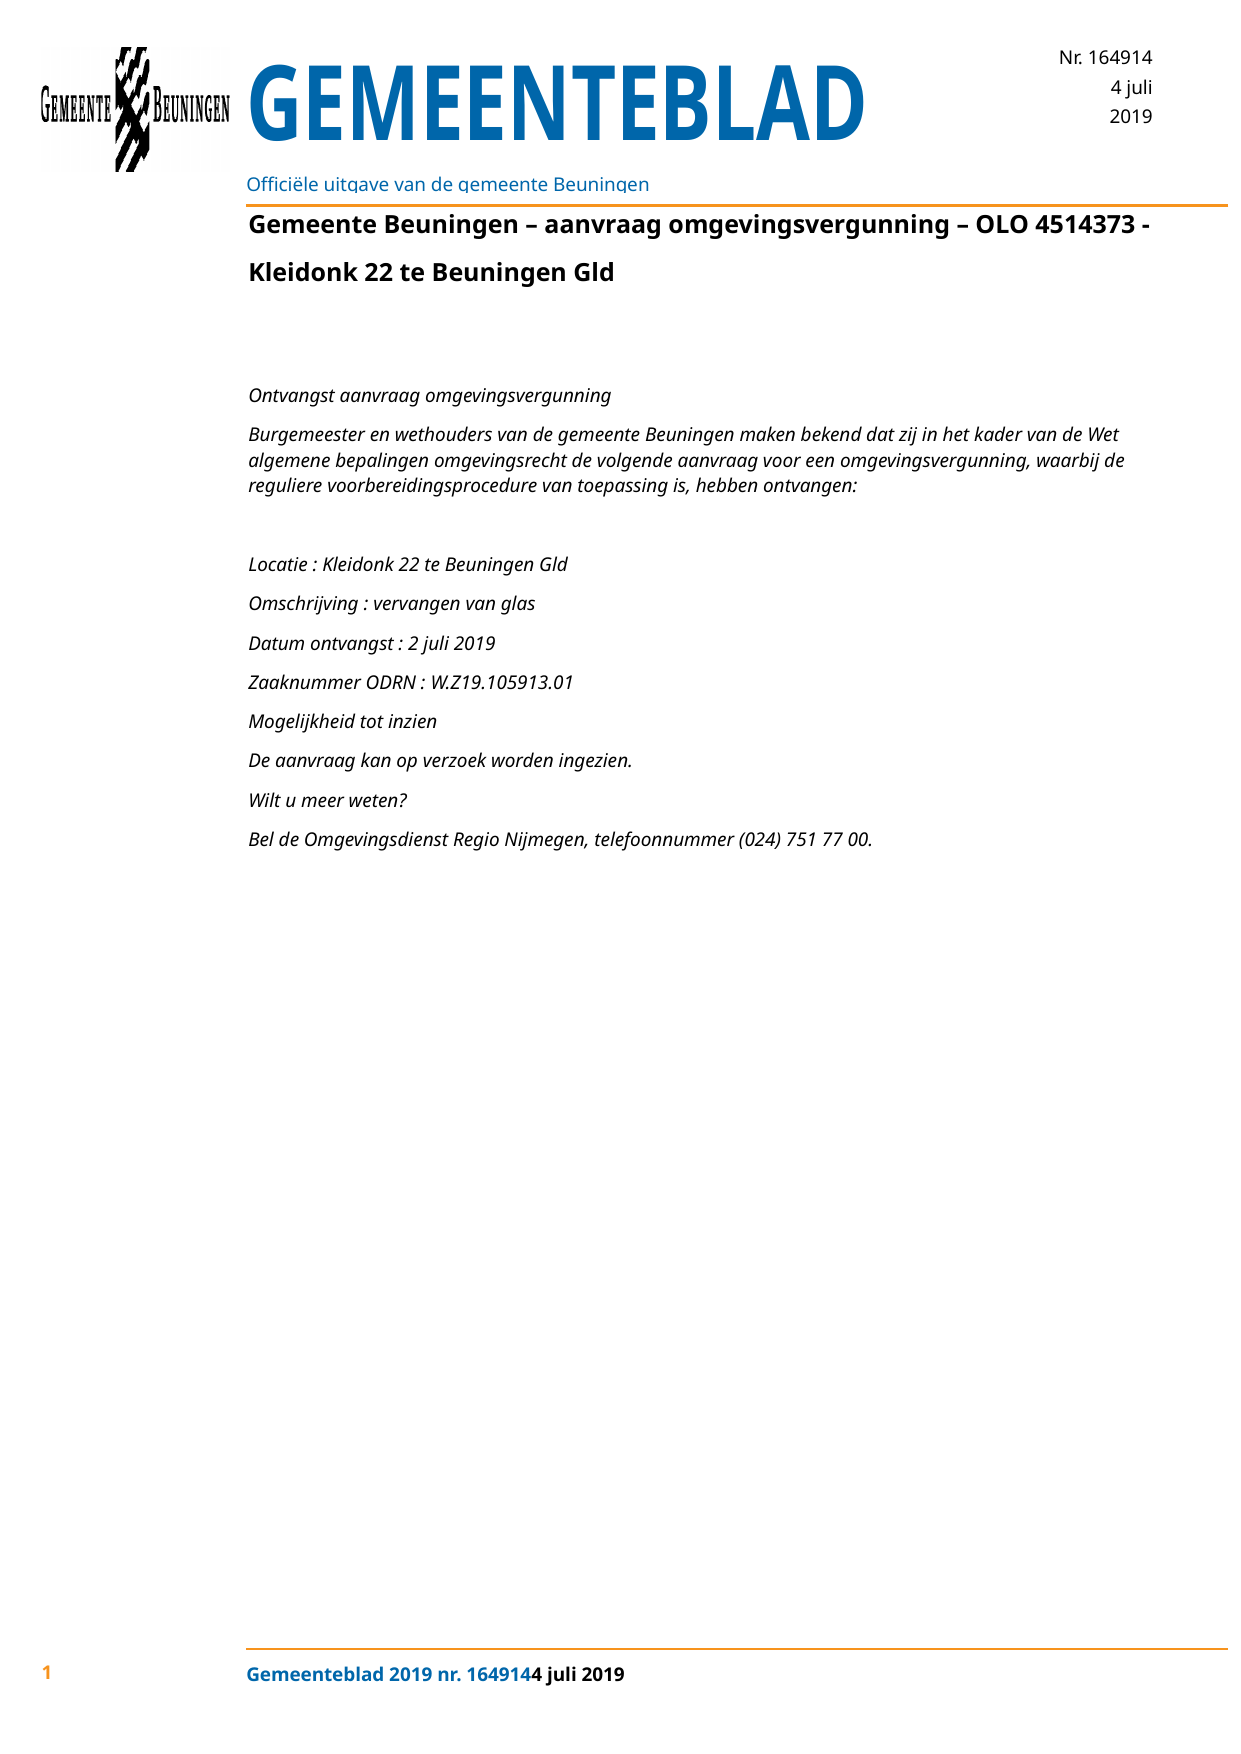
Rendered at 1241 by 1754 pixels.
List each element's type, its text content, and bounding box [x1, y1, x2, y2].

text Zaaknummer ODRN : W.Z19.105913.01 [248, 669, 1152, 695]
text Datum ontvangst : 2 juli 2019 [248, 630, 1152, 655]
text Bel de Omgevingsdienst Regio Nijmegen, telefoonnummer (024) 751 77 00. [248, 826, 1152, 852]
text Mogelijkheid tot inzien [248, 708, 1152, 734]
text De aanvraag kan op verzoek worden ingezien. [248, 747, 1152, 773]
text Omschrijving : vervangen van glas [248, 590, 1152, 616]
text Locatie : Kleidonk 22 te Beuningen Gld [248, 551, 1152, 577]
picture [41, 47, 231, 172]
text Ontvangst aanvraag omgevingsvergunning [248, 382, 1152, 408]
text Gemeente Beuningen – aanvraag omgevingsvergunning – OLO 4514373 - Kleidonk 22 te Beuningen Gld [248, 207, 1152, 288]
text Wilt u meer weten? [248, 787, 1152, 812]
text Burgemeester en wethouders van de gemeente Beuningen maken bekend dat zij in het kader van de Wet algemene bepalingen omgevingsrecht de volgende aanvraag voor een omgevingsvergunning, waarbij de reguliere voorbereidingsprocedure van toepassing is, hebben ontvangen: [248, 421, 1152, 498]
